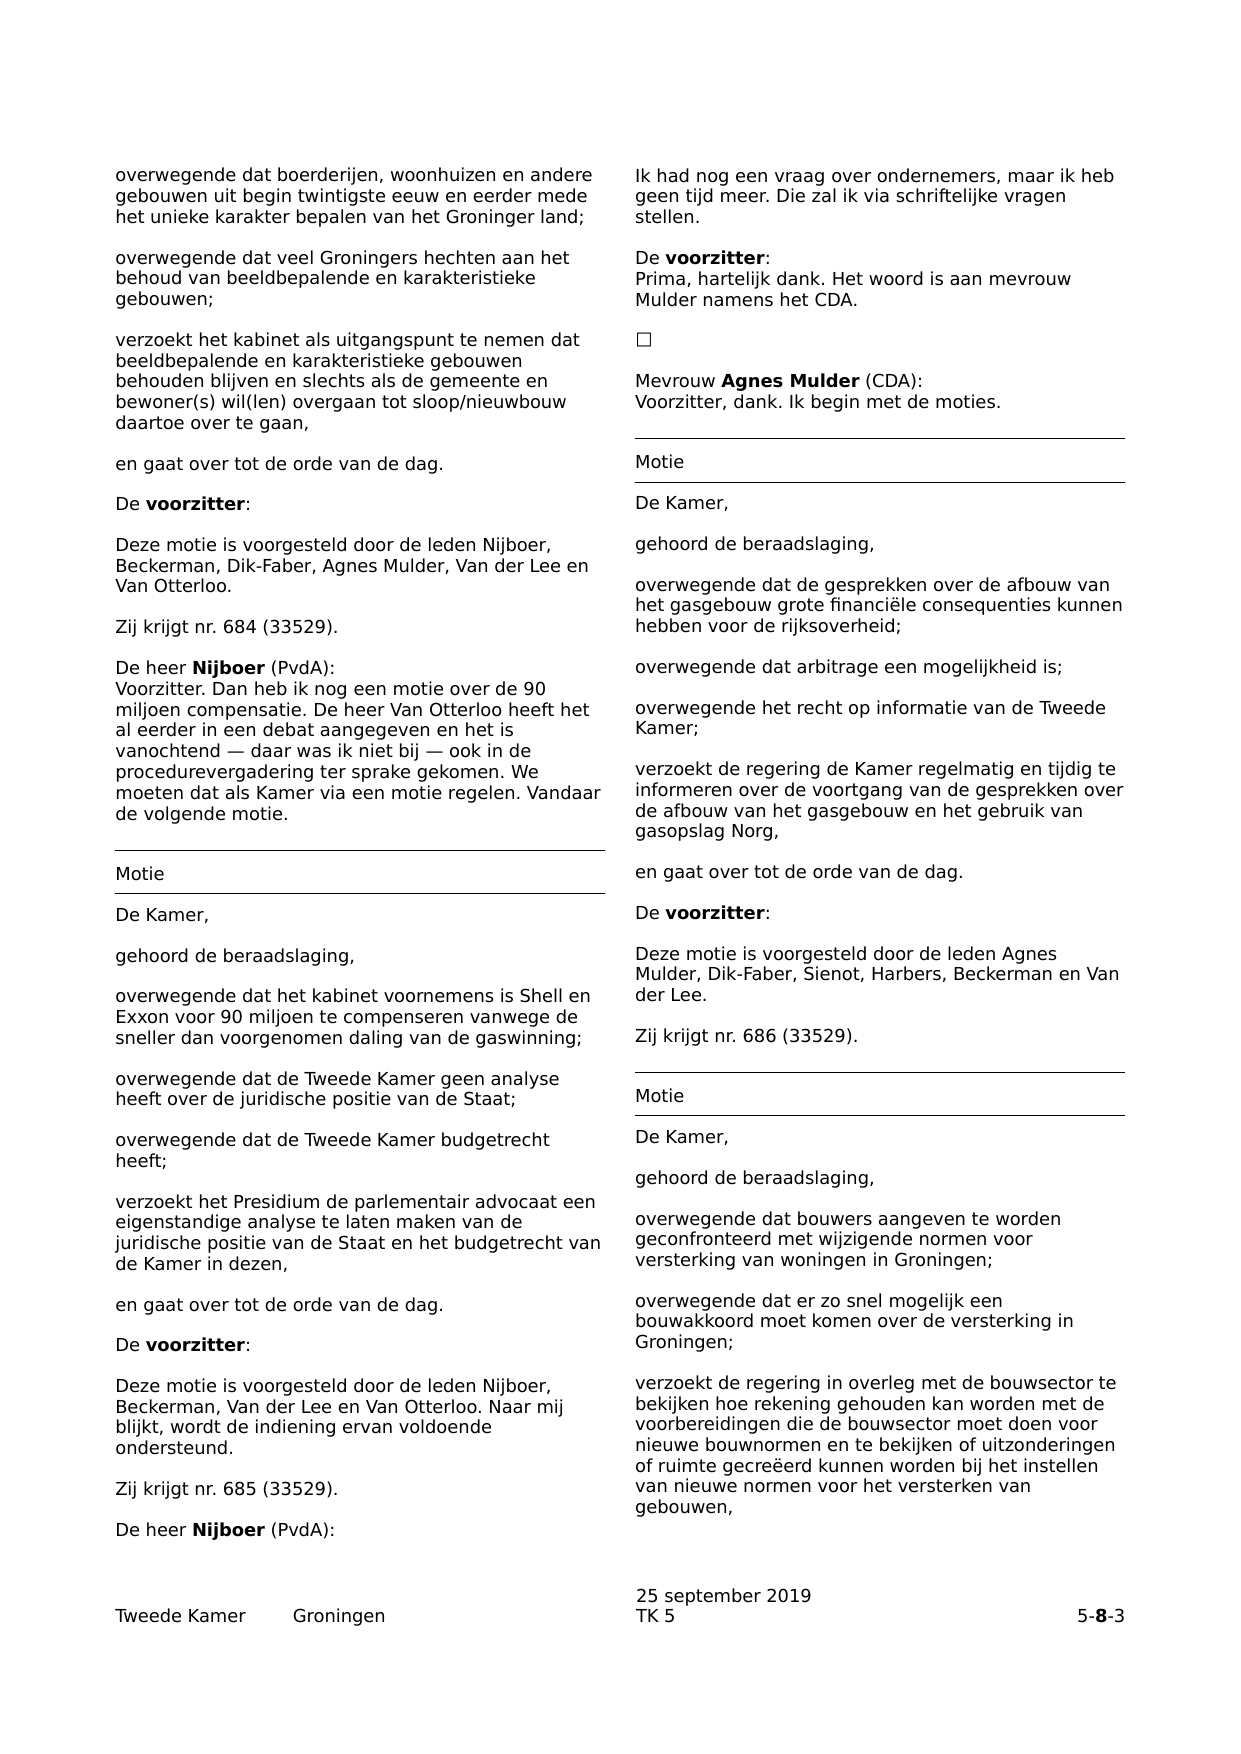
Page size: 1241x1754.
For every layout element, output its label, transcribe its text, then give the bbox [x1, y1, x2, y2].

text De voorzitter: [115, 1335, 605, 1356]
text overwegende dat het kabinet voornemens is Shell en Exxon voor 90 miljoen te compenseren vanwege de sneller dan voorgenomen daling van de gaswinning; [115, 986, 605, 1048]
text De heer Nijboer (PvdA): [115, 658, 605, 678]
text Deze motie is voorgesteld door de leden Nijboer, Beckerman, Dik-Faber, Agnes Mulder, Van der Lee en Van Otterloo. [115, 535, 605, 597]
text overwegende dat er zo snel mogelijk een bouwakkoord moet komen over de versterking in Groningen; [635, 1291, 1125, 1353]
text verzoekt het Presidium de parlementair advocaat een eigenstandige analyse te laten maken van de juridische positie van de Staat en het budgetrecht van de Kamer in dezen, [115, 1191, 605, 1274]
text verzoekt de regering de Kamer regelmatig en tijdig te informeren over de voortgang van de gesprekken over de afbouw van het gasgebouw en het gebruik van gasopslag Norg, [635, 759, 1125, 842]
text Ik had nog een vraag over ondernemers, maar ik heb geen tijd meer. Die zal ik via schriftelijke vragen stellen. [635, 165, 1125, 228]
text overwegende dat de Tweede Kamer budgetrecht heeft; [115, 1130, 605, 1171]
text De voorzitter: [115, 494, 605, 515]
text De Kamer, [635, 1127, 1125, 1148]
text gehoord de beraadslaging, [635, 1168, 1125, 1188]
text Mevrouw Agnes Mulder (CDA): [635, 371, 1125, 392]
text overwegende dat de Tweede Kamer geen analyse heeft over de juridische positie van de Staat; [115, 1068, 605, 1110]
text Zij krijgt nr. 686 (33529). [635, 1026, 1125, 1046]
text Voorzitter, dank. Ik begin met de moties. [635, 392, 1125, 412]
text Zij krijgt nr. 685 (33529). [115, 1479, 605, 1499]
text Motie [635, 1086, 1125, 1107]
text verzoekt het kabinet als uitgangspunt te nemen dat beeldbepalende en karakteristieke gebouwen behouden blijven en slechts als de gemeente en bewoner(s) wil(len) overgaan tot sloop/nieuwbouw daartoe over te gaan, [115, 330, 605, 433]
text overwegende dat bouwers aangeven te worden geconfronteerd met wijzigende normen voor versterking van woningen in Groningen; [635, 1208, 1125, 1271]
text overwegende dat de gesprekken over de afbouw van het gasgebouw grote financiële consequenties kunnen hebben voor de rijksoverheid; [635, 574, 1125, 637]
text De voorzitter: [635, 248, 1125, 268]
text overwegende dat veel Groningers hechten aan het behoud van beeldbepalende en karakteristieke gebouwen; [115, 247, 605, 310]
text en gaat over tot de orde van de dag. [115, 1294, 605, 1315]
text Deze motie is voorgesteld door de leden Agnes Mulder, Dik-Faber, Sienot, Harbers, Beckerman en Van der Lee. [635, 943, 1125, 1006]
text Deze motie is voorgesteld door de leden Nijboer, Beckerman, Van der Lee en Van Otterloo. Naar mij blijkt, wordt de indiening ervan voldoende ondersteund. [115, 1376, 605, 1459]
text Zij krijgt nr. 684 (33529). [115, 617, 605, 638]
text Motie [635, 452, 1125, 473]
text Prima, hartelijk dank. Het woord is aan mevrouw Mulder namens het CDA. [635, 268, 1125, 310]
text De Kamer, [115, 905, 605, 926]
text ⬜ [635, 330, 1125, 351]
text en gaat over tot de orde van de dag. [115, 453, 605, 474]
text verzoekt de regering in overleg met de bouwsector te bekijken hoe rekening gehouden kan worden met de voorbereidingen die de bouwsector moet doen voor nieuwe bouwnormen en te bekijken of uitzonderingen of ruimte gecreëerd kunnen worden bij het instellen van nieuwe normen voor het versterken van gebouwen, [635, 1373, 1125, 1518]
text overwegende dat arbitrage een mogelijkheid is; [635, 657, 1125, 677]
text De Kamer, [635, 493, 1125, 514]
text gehoord de beraadslaging, [115, 946, 605, 966]
text overwegende dat boerderijen, woonhuizen en andere gebouwen uit begin twintigste eeuw en eerder mede het unieke karakter bepalen van het Groninger land; [115, 165, 605, 227]
text De heer Nijboer (PvdA): [115, 1519, 605, 1540]
text Motie [115, 864, 605, 885]
text gehoord de beraadslaging, [635, 534, 1125, 554]
text De voorzitter: [635, 903, 1125, 923]
text overwegende het recht op informatie van de Tweede Kamer; [635, 697, 1125, 739]
text Voorzitter. Dan heb ik nog een motie over de 90 miljoen compensatie. De heer Van Otterloo heeft het al eerder in een debat aangegeven en het is vanochtend — daar was ik niet bij — ook in de procedurevergadering ter sprake gekomen. We moeten dat als Kamer via een motie regelen. Vandaar de volgende motie. [115, 678, 605, 824]
text en gaat over tot de orde van de dag. [635, 862, 1125, 883]
